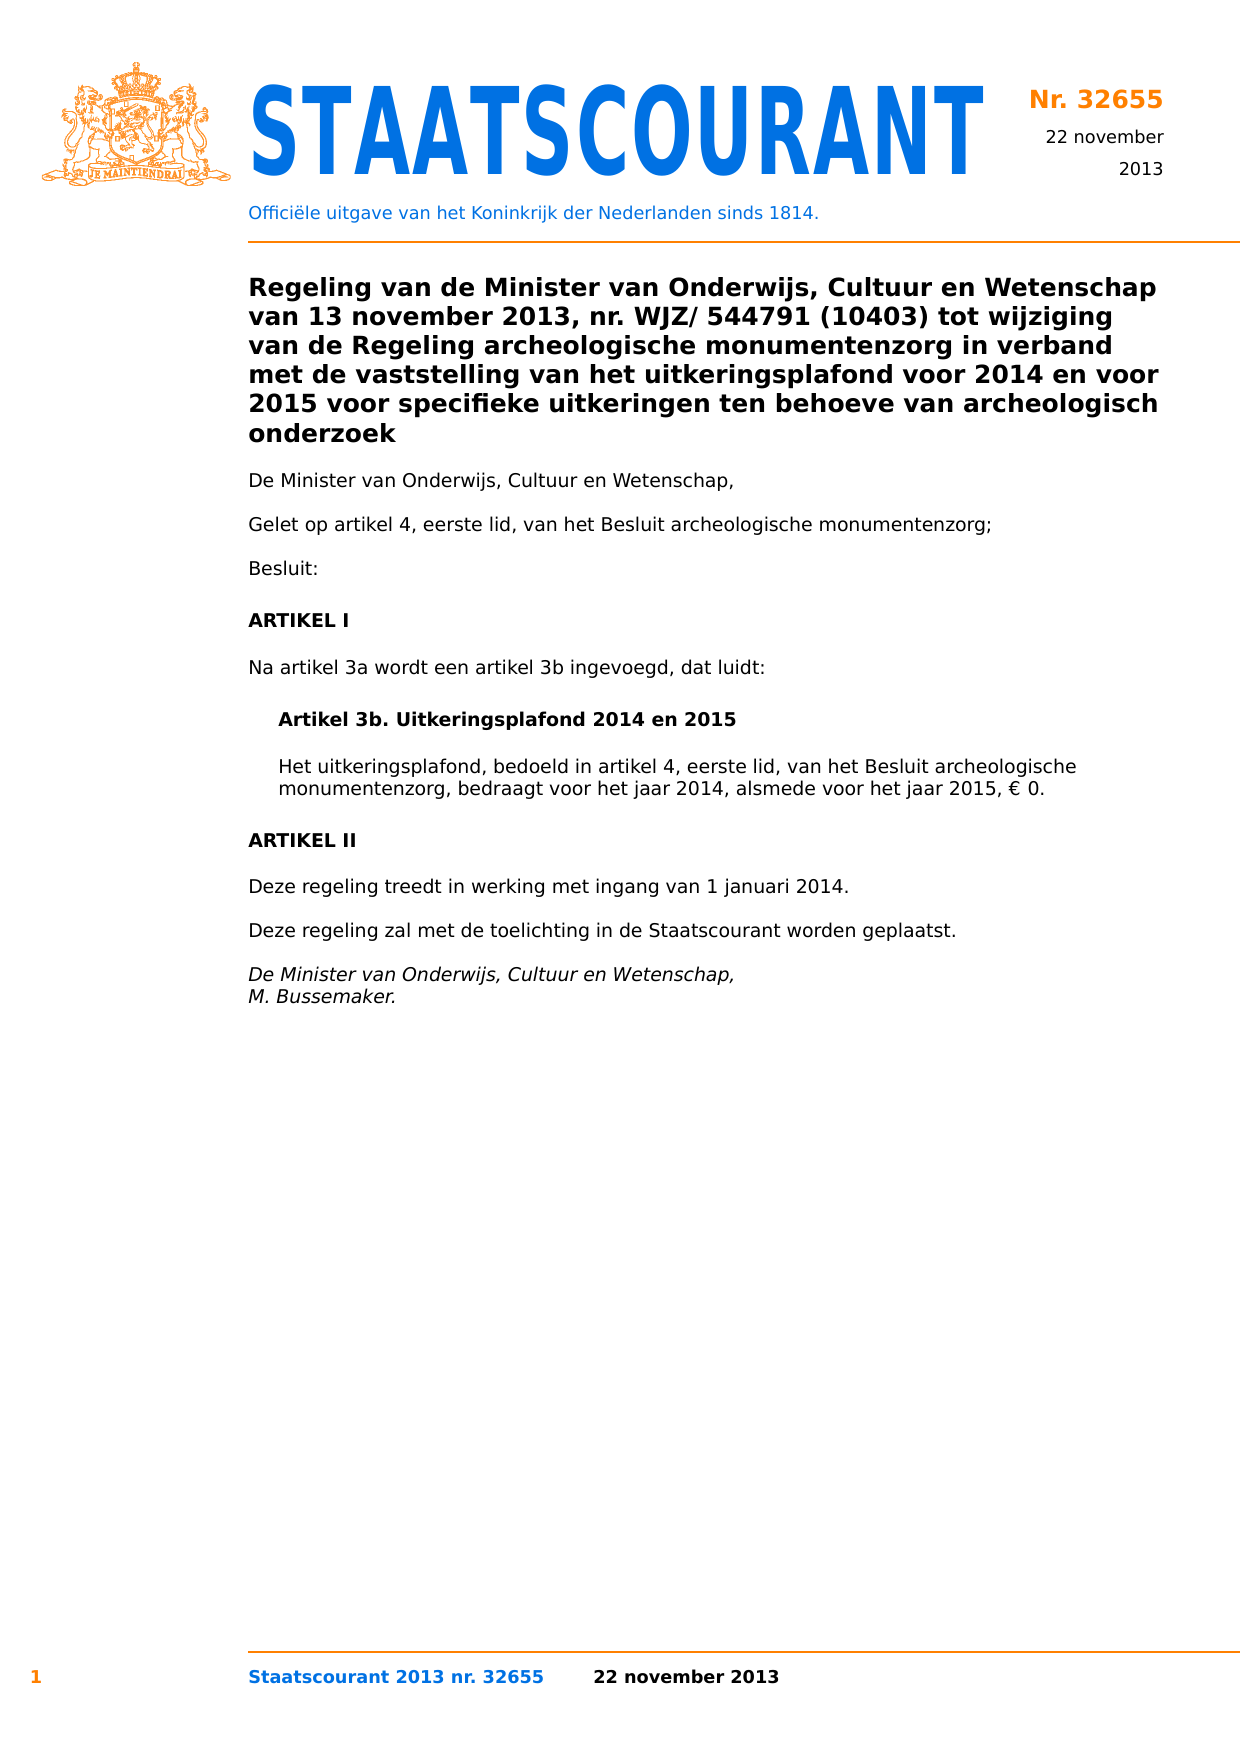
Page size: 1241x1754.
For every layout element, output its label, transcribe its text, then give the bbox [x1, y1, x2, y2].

subtitle ARTIKEL I [248, 609, 1163, 632]
table_cell Officiële uitgave van het Koninkrijk der Nederlanden sinds 1814. [248, 203, 1240, 241]
text Het uitkeringsplafond, bedoeld in artikel 4, eerste lid, van het Besluit archeologische monumentenzorg, bedraagt voor het jaar 2014, alsmede voor het jaar 2015, € 0. [278, 756, 1163, 799]
text Deze regeling treedt in werking met ingang van 1 januari 2014. [248, 876, 1163, 898]
text Deze regeling zal met de toelichting in de Staatscourant worden geplaatst. [248, 920, 1163, 942]
subtitle ARTIKEL II [248, 829, 1163, 851]
subtitle Regeling van de Minister van Onderwijs, Cultuur en Wetenschap van 13 november 2013, nr. WJZ/ 544791 (10403) tot wijziging van de Regeling archeologische monumentenzorg in verband met de vaststelling van het uitkeringsplafond voor 2014 en voor 2015 voor specifieke uitkeringen ten behoeve van archeologisch onderzoek [248, 273, 1163, 448]
subtitle Artikel 3b. Uitkeringsplafond 2014 en 2015 [278, 708, 1163, 731]
table_cell 22 november [998, 121, 1240, 153]
table_header [25, 62, 248, 241]
table_cell 2013 [998, 153, 1240, 203]
table_header STAATSCOURANT [248, 62, 998, 203]
table_header Nr. 32655 [998, 62, 1240, 121]
text De Minister van Onderwijs, Cultuur en Wetenschap, [248, 470, 1163, 492]
picture [41, 62, 231, 186]
text Na artikel 3a wordt een artikel 3b ingevoegd, dat luidt: [248, 657, 1163, 678]
text Besluit: [248, 558, 1163, 579]
text Gelet op artikel 4, eerste lid, van het Besluit archeologische monumentenzorg; [248, 514, 1163, 536]
text De Minister van Onderwijs, Cultuur en Wetenschap, M. Bussemaker. [248, 964, 1163, 1008]
